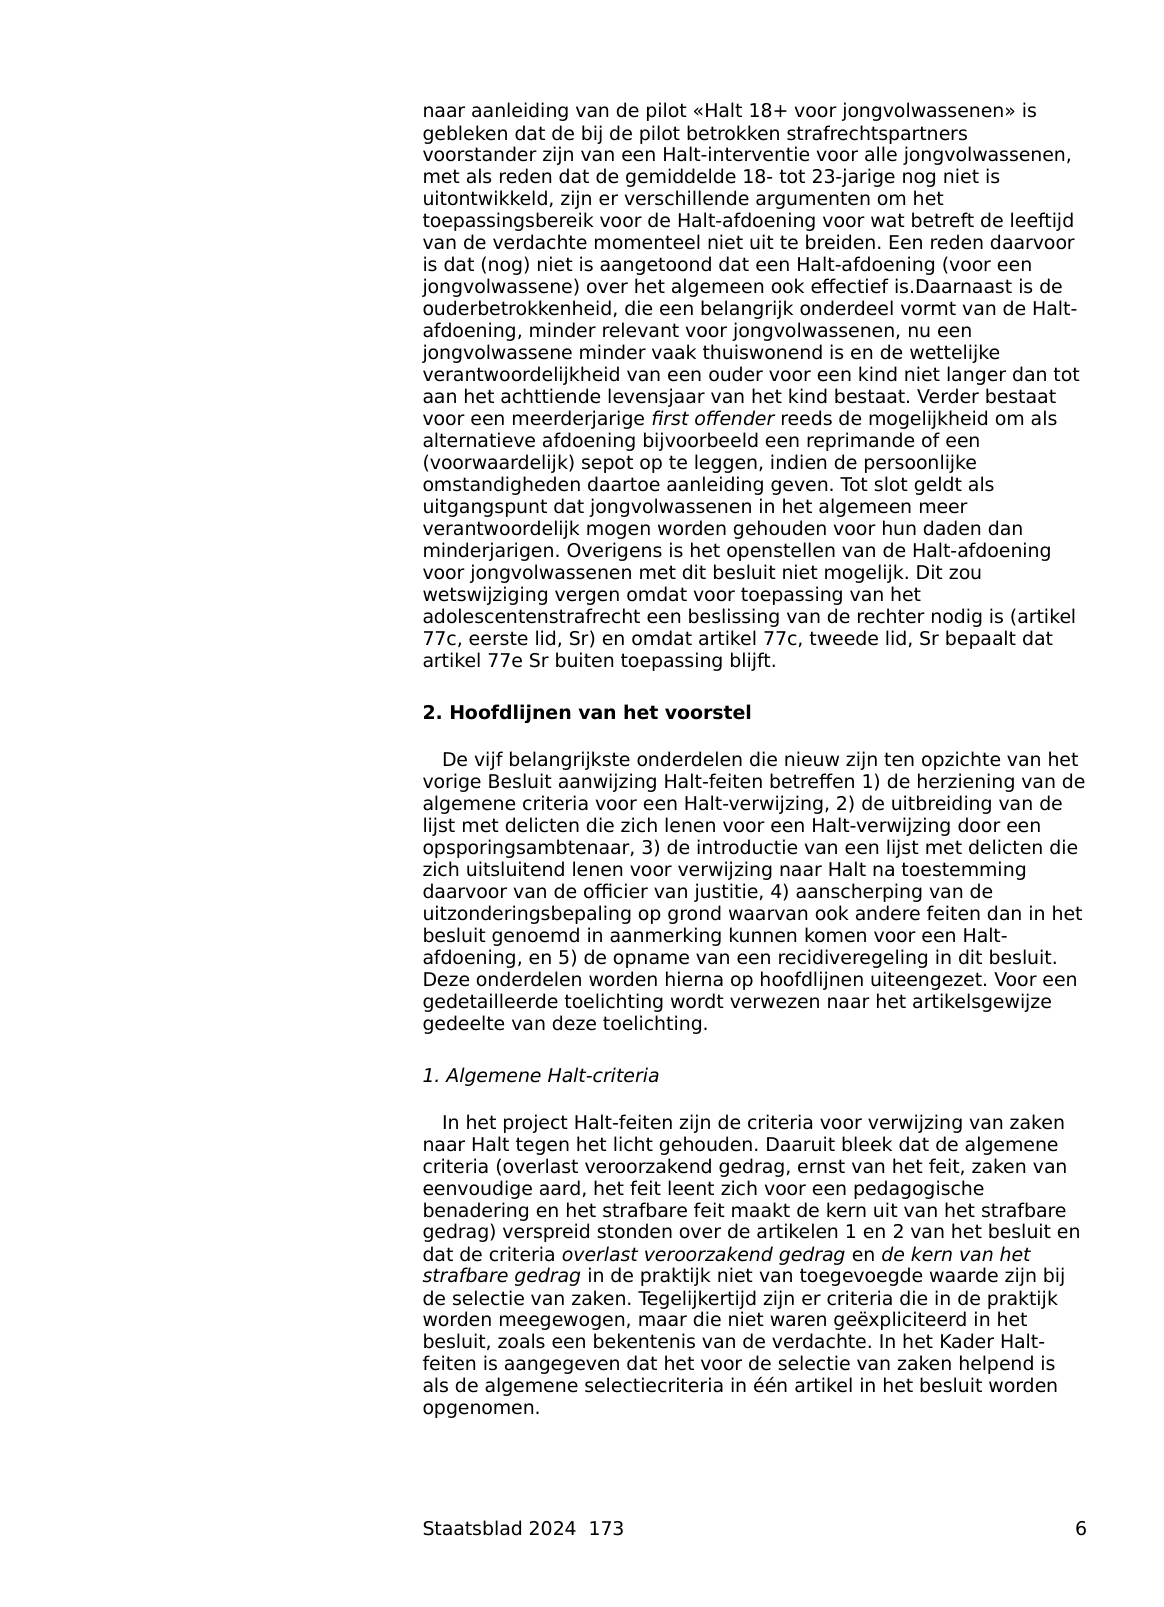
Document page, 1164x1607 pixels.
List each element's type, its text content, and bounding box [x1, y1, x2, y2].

text De vijf belangrijkste onderdelen die nieuw zijn ten opzichte van het vorige Besluit aanwijzing Halt-feiten betreffen 1) de herziening van de algemene criteria voor een Halt-verwijzing, 2) de uitbreiding van de lijst met delicten die zich lenen voor een Halt-verwijzing door een opsporingsambtenaar, 3) de introductie van een lijst met delicten die zich uitsluitend lenen voor verwijzing naar Halt na toestemming daarvoor van de officier van justitie, 4) aanscherping van de uitzonderingsbepaling op grond waarvan ook andere feiten dan in het besluit genoemd in aanmerking kunnen komen voor een Halt-afdoening, en 5) de opname van een recidiveregeling in dit besluit. Deze onderdelen worden hierna op hoofdlijnen uiteengezet. Voor een gedetailleerde toelichting wordt verwezen naar het artikelsgewijze gedeelte van deze toelichting. [422, 749, 1087, 1034]
subtitle 1. Algemene Halt-criteria [422, 1064, 1087, 1087]
text In het project Halt-feiten zijn de criteria voor verwijzing van zaken naar Halt tegen het licht gehouden. Daaruit bleek dat de algemene criteria (overlast veroorzakend gedrag, ernst van het feit, zaken van eenvoudige aard, het feit leent zich voor een pedagogische benadering en het strafbare feit maakt de kern uit van het strafbare gedrag) verspreid stonden over de artikelen 1 en 2 van het besluit en dat de criteria overlast veroorzakend gedrag en de kern van het strafbare gedrag in de praktijk niet van toegevoegde waarde zijn bij de selectie van zaken. Tegelijkertijd zijn er criteria die in de praktijk worden meegewogen, maar die niet waren geëxpliciteerd in het besluit, zoals een bekentenis van de verdachte. In het Kader Halt-feiten is aangegeven dat het voor de selectie van zaken helpend is als de algemene selectiecriteria in één artikel in het besluit worden opgenomen. [422, 1112, 1087, 1419]
subtitle 2. Hoofdlijnen van het voorstel [422, 702, 1087, 724]
text naar aanleiding van de pilot «Halt 18+ voor jongvolwassenen» is gebleken dat de bij de pilot betrokken strafrechtspartners voorstander zijn van een Halt-interventie voor alle jongvolwassenen, met als reden dat de gemiddelde 18- tot 23-jarige nog niet is uitontwikkeld, zijn er verschillende argumenten om het toepassingsbereik voor de Halt-afdoening voor wat betreft de leeftijd van de verdachte momenteel niet uit te breiden. Een reden daarvoor is dat (nog) niet is aangetoond dat een Halt-afdoening (voor een jongvolwassene) over het algemeen ook effectief is.Daarnaast is de ouderbetrokkenheid, die een belangrijk onderdeel vormt van de Halt-afdoening, minder relevant voor jongvolwassenen, nu een jongvolwassene minder vaak thuiswonend is en de wettelijke verantwoordelijkheid van een ouder voor een kind niet langer dan tot aan het achttiende levensjaar van het kind bestaat. Verder bestaat voor een meerderjarige first offender reeds de mogelijkheid om als alternatieve afdoening bijvoorbeeld een reprimande of een (voorwaardelijk) sepot op te leggen, indien de persoonlijke omstandigheden daartoe aanleiding geven. Tot slot geldt als uitgangspunt dat jongvolwassenen in het algemeen meer verantwoordelijk mogen worden gehouden voor hun daden dan minderjarigen. Overigens is het openstellen van de Halt-afdoening voor jongvolwassenen met dit besluit niet mogelijk. Dit zou wetswijziging vergen omdat voor toepassing van het adolescentenstrafrecht een beslissing van de rechter nodig is (artikel 77c, eerste lid, Sr) en omdat artikel 77c, tweede lid, Sr bepaalt dat artikel 77e Sr buiten toepassing blijft. [422, 100, 1087, 672]
